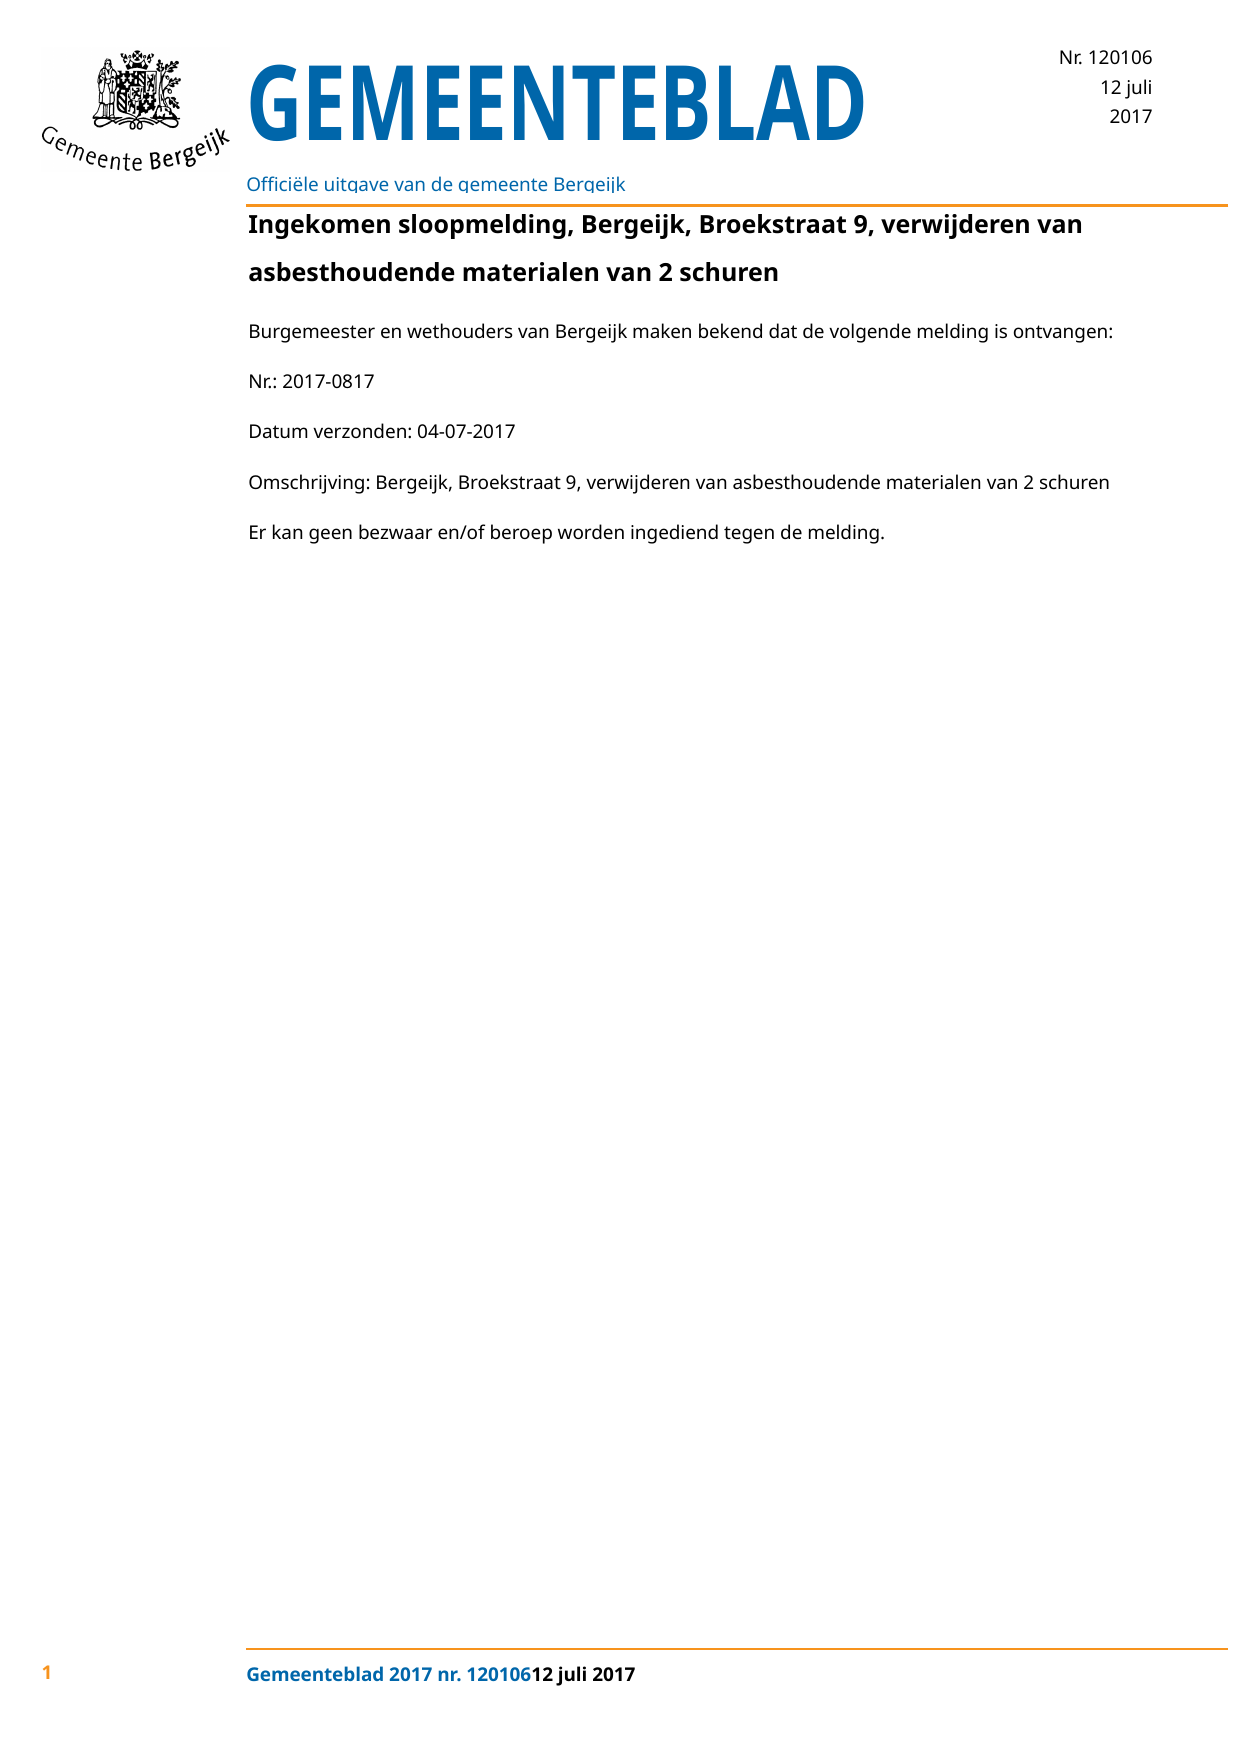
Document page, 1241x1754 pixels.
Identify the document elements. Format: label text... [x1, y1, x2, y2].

text Nr.: 2017-0817 [248, 368, 1152, 394]
text Burgemeester en wethouders van Bergeijk maken bekend dat de volgende melding is ontvangen: [248, 318, 1152, 344]
picture [41, 47, 231, 172]
text Er kan geen bezwaar en/of beroep worden ingediend tegen de melding. [248, 519, 1152, 545]
text Datum verzonden: 04-07-2017 [248, 419, 1152, 444]
text Ingekomen sloopmelding, Bergeijk, Broekstraat 9, verwijderen van asbesthoudende materialen van 2 schuren [248, 207, 1152, 288]
text Omschrijving: Bergeijk, Broekstraat 9, verwijderen van asbesthoudende materialen van 2 schuren [248, 469, 1152, 495]
